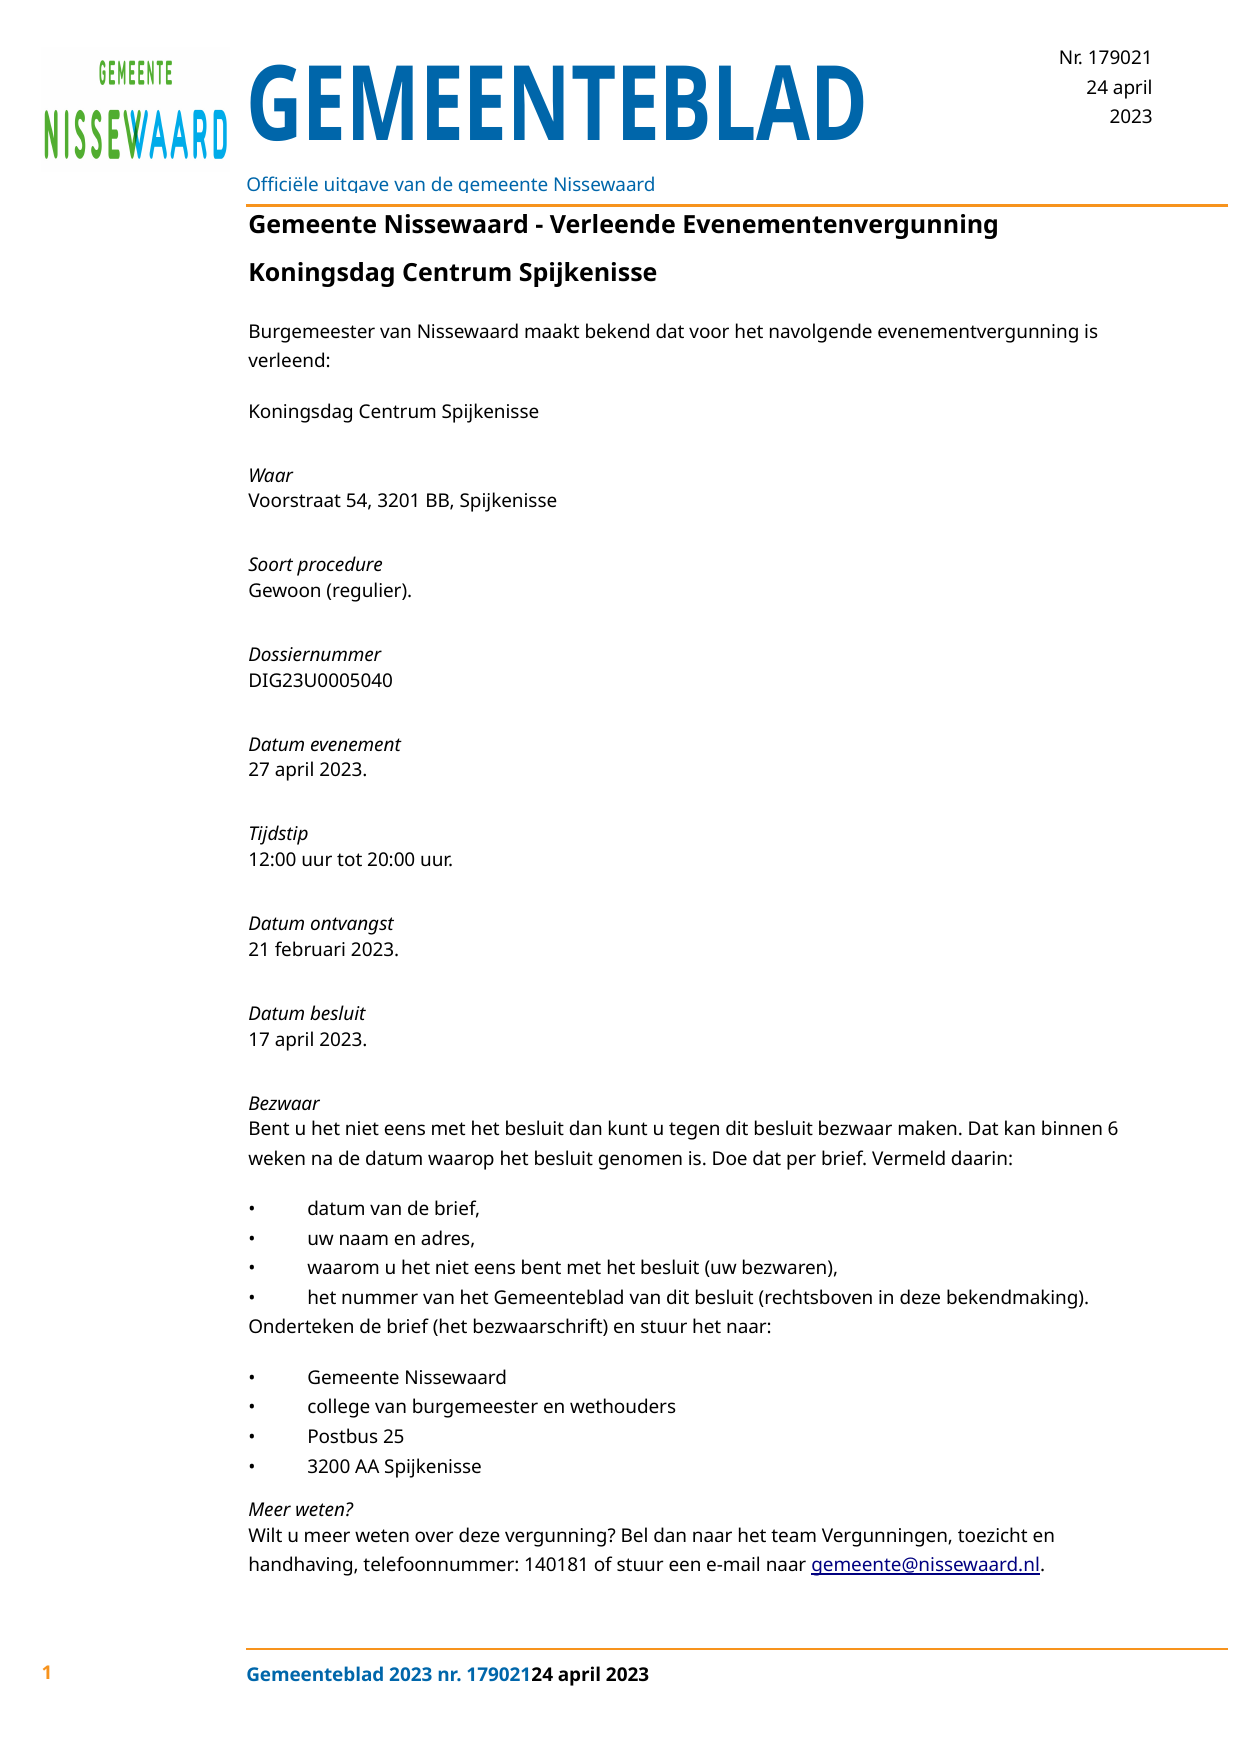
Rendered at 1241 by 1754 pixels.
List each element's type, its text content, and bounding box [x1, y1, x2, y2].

text Wilt u meer weten over deze vergunning? Bel dan naar het team Vergunningen, toezicht en handhaving, telefoonnummer: 140181 of stuur een e-mail naar gemeente@nissewaard.nl. [248, 1522, 1152, 1577]
text 21 februari 2023. [248, 936, 1152, 962]
text Datum ontvangst [248, 910, 1152, 936]
picture [41, 47, 231, 172]
text Voorstraat 54, 3201 BB, Spijkenisse [248, 488, 1152, 513]
text DIG23U0005040 [248, 667, 1152, 693]
text Onderteken de brief (het bezwaarschrift) en stuur het naar: [248, 1314, 1152, 1339]
text Dossiernummer [248, 641, 1152, 667]
text Datum besluit [248, 1000, 1152, 1026]
text 27 april 2023. [248, 757, 1152, 782]
text 17 april 2023. [248, 1026, 1152, 1051]
list datum van de brief, [248, 1195, 1152, 1221]
text Tijdstip [248, 821, 1152, 846]
text Gewoon (regulier). [248, 577, 1152, 603]
text 12:00 uur tot 20:00 uur. [248, 846, 1152, 872]
list waarom u het niet eens bent met het besluit (uw bezwaren), [248, 1254, 1152, 1280]
list het nummer van het Gemeenteblad van dit besluit (rechtsboven in deze bekendmaking). [248, 1284, 1152, 1310]
text Bezwaar [248, 1090, 1152, 1115]
text Soort procedure [248, 552, 1152, 577]
list college van burgemeester en wethouders [248, 1394, 1152, 1419]
text Bent u het niet eens met het besluit dan kunt u tegen dit besluit bezwaar maken. Dat kan binnen 6 weken na de datum waarop het besluit genomen is. Doe dat per brief. Vermeld daarin: [248, 1115, 1152, 1171]
list uw naam en adres, [248, 1225, 1152, 1251]
text Waar [248, 462, 1152, 488]
text Datum evenement [248, 731, 1152, 757]
list Gemeente Nissewaard [248, 1364, 1152, 1390]
text Meer weten? [248, 1496, 1152, 1522]
list 3200 AA Spijkenisse [248, 1453, 1152, 1479]
list Postbus 25 [248, 1423, 1152, 1449]
text Gemeente Nissewaard - Verleende Evenementenvergunning Koningsdag Centrum Spijkenisse [248, 207, 1152, 288]
text Koningsdag Centrum Spijkenisse [248, 398, 1152, 424]
text Burgemeester van Nissewaard maakt bekend dat voor het navolgende evenementvergunning is verleend: [248, 318, 1152, 373]
